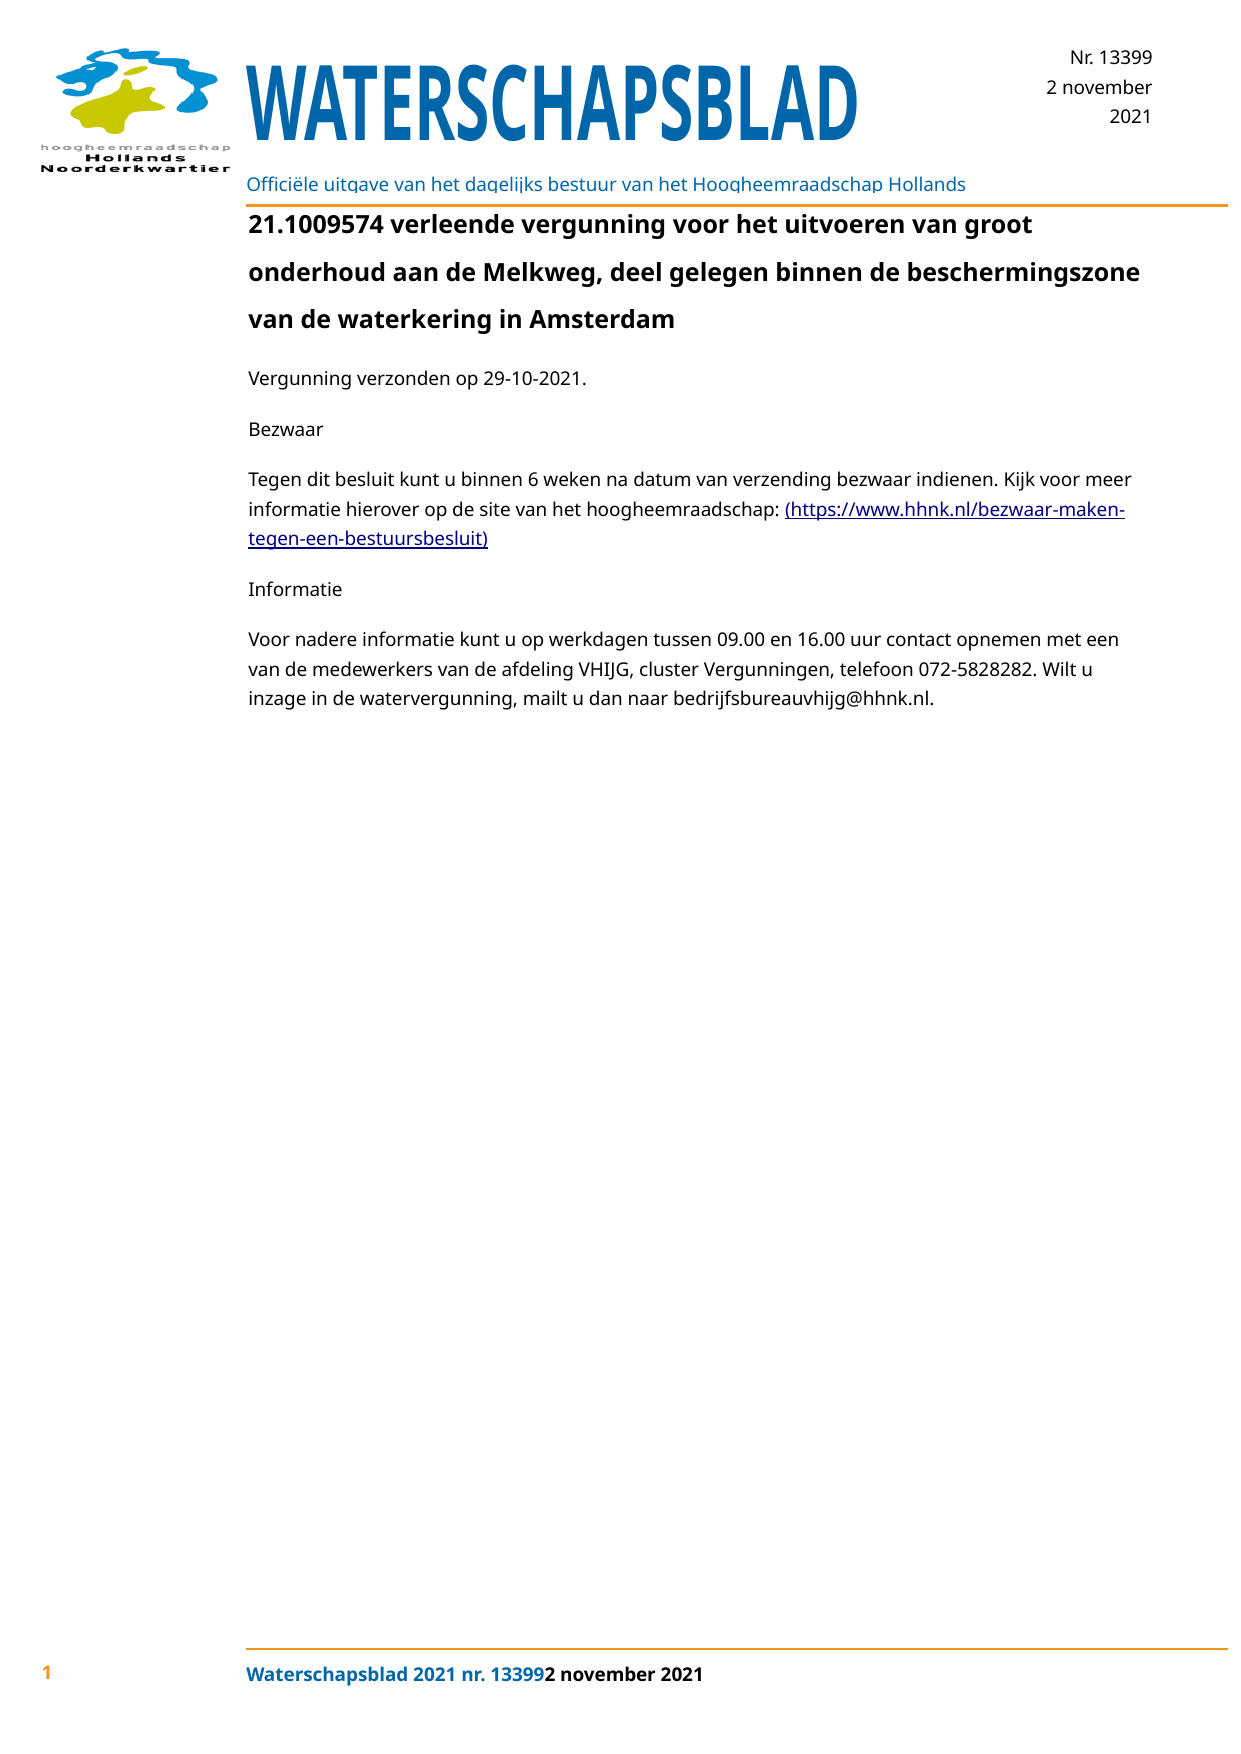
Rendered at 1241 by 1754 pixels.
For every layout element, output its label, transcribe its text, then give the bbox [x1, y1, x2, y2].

text Vergunning verzonden op 29-10-2021. [248, 366, 1152, 391]
text Tegen dit besluit kunt u binnen 6 weken na datum van verzending bezwaar indienen. Kijk voor meer informatie hierover op de site van het hoogheemraadschap: (https://www.hhnk.nl/bezwaar-maken-tegen-een-bestuursbesluit) [248, 466, 1152, 551]
text Informatie [248, 576, 1152, 602]
text Bezwaar [248, 416, 1152, 442]
text Voor nadere informatie kunt u op werkdagen tussen 09.00 en 16.00 uur contact opnemen met een van de medewerkers van de afdeling VHIJG, cluster Vergunningen, telefoon 072-5828282. Wilt u inzage in de watervergunning, mailt u dan naar bedrijfsbureauvhijg@hhnk.nl. [248, 626, 1152, 711]
picture [41, 47, 231, 172]
text 21.1009574 verleende vergunning voor het uitvoeren van groot onderhoud aan de Melkweg, deel gelegen binnen de beschermingszone van de waterkering in Amsterdam [248, 207, 1152, 336]
